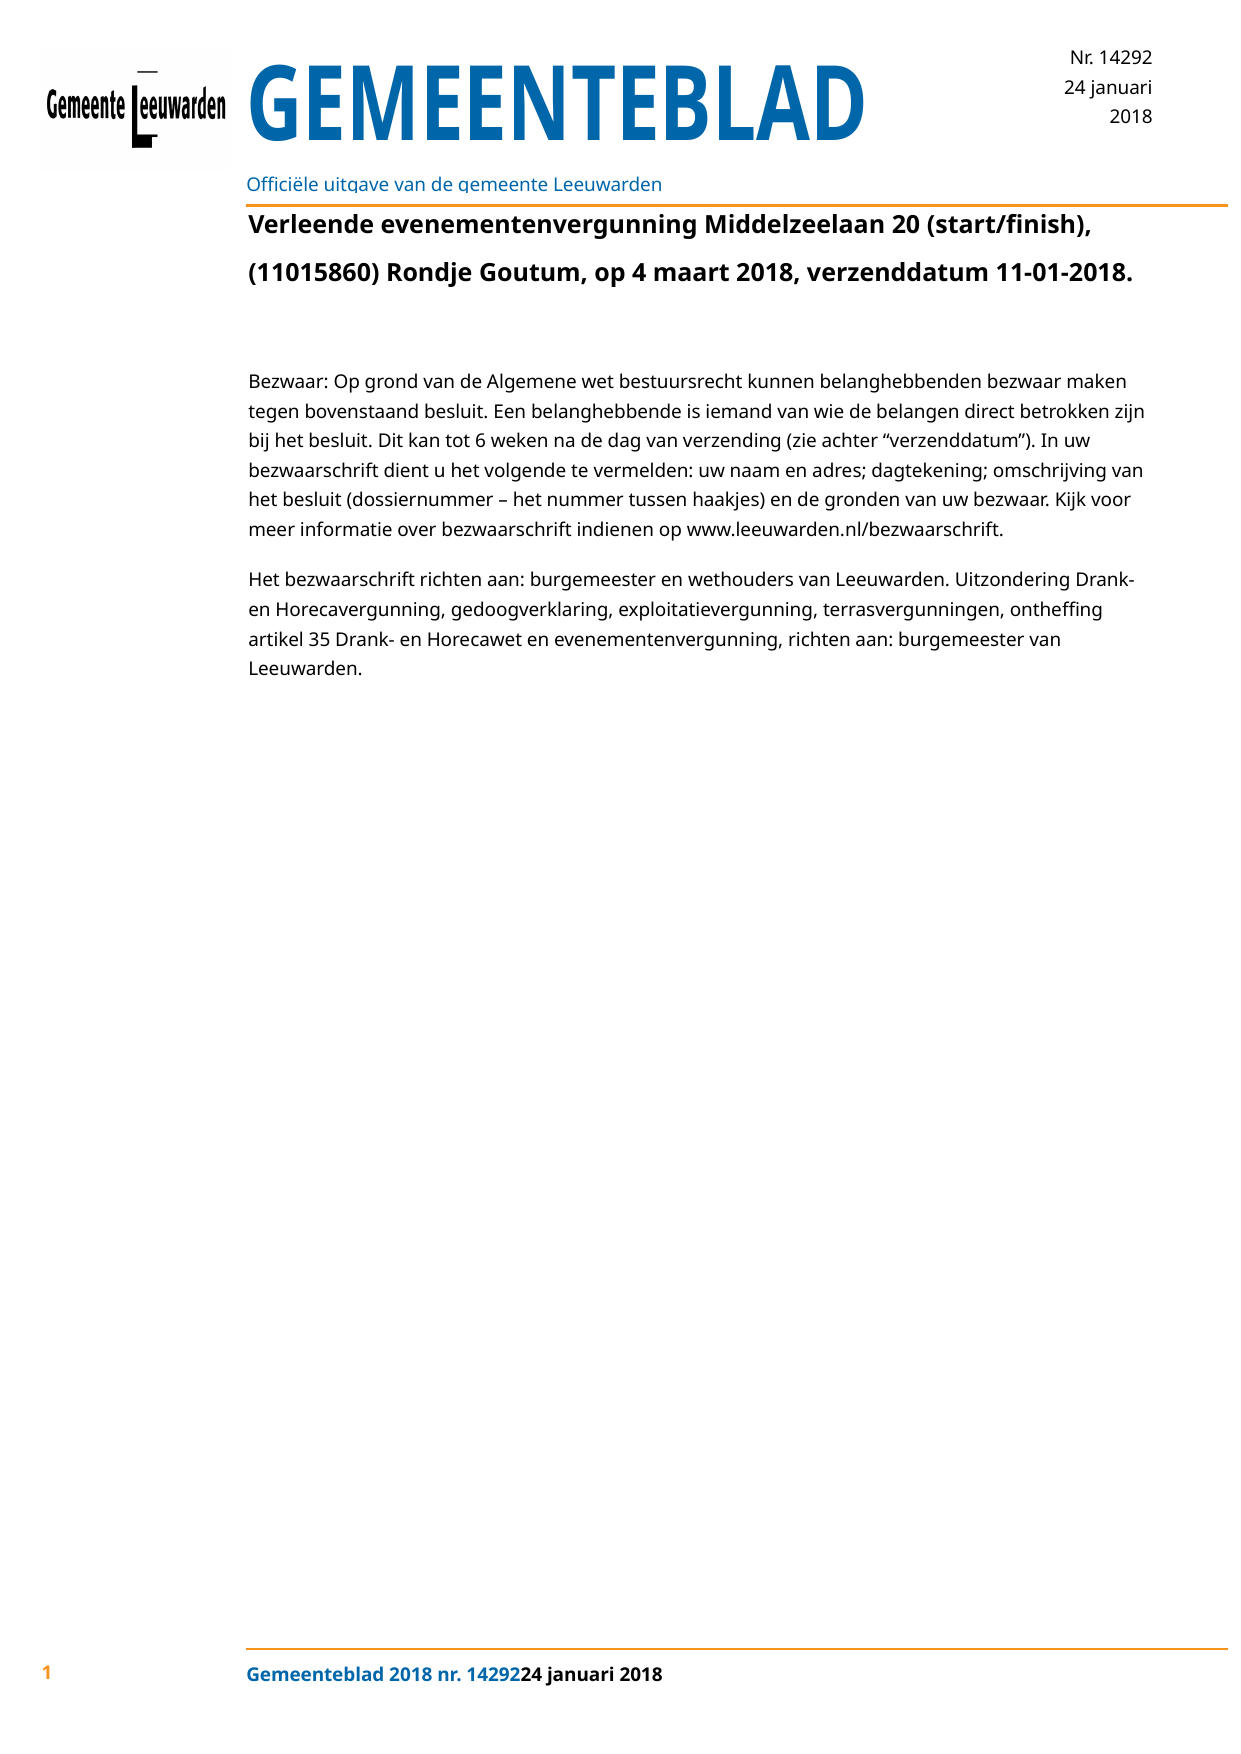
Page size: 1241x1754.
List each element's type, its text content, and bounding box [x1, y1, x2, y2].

text Verleende evenementenvergunning Middelzeelaan 20 (start/finish), (11015860) Rondje Goutum, op 4 maart 2018, verzenddatum 11-01-2018. [248, 207, 1152, 288]
text Het bezwaarschrift richten aan: burgemeester en wethouders van Leeuwarden. Uitzondering Drank- en Horecavergunning, gedoogverklaring, exploitatievergunning, terrasvergunningen, ontheffing artikel 35 Drank- en Horecawet en evenementenvergunning, richten aan: burgemeester van Leeuwarden. [248, 567, 1152, 681]
text Bezwaar: Op grond van de Algemene wet bestuursrecht kunnen belanghebbenden bezwaar maken tegen bovenstaand besluit. Een belanghebbende is iemand van wie de belangen direct betrokken zijn bij het besluit. Dit kan tot 6 weken na de dag van verzending (zie achter “verzenddatum”). In uw bezwaarschrift dient u het volgende te vermelden: uw naam en adres; dagtekening; omschrijving van het besluit (dossiernummer – het nummer tussen haakjes) en de gronden van uw bezwaar. Kijk voor meer informatie over bezwaarschrift indienen op www.leeuwarden.nl/bezwaarschrift. [248, 368, 1152, 542]
picture [41, 47, 231, 172]
